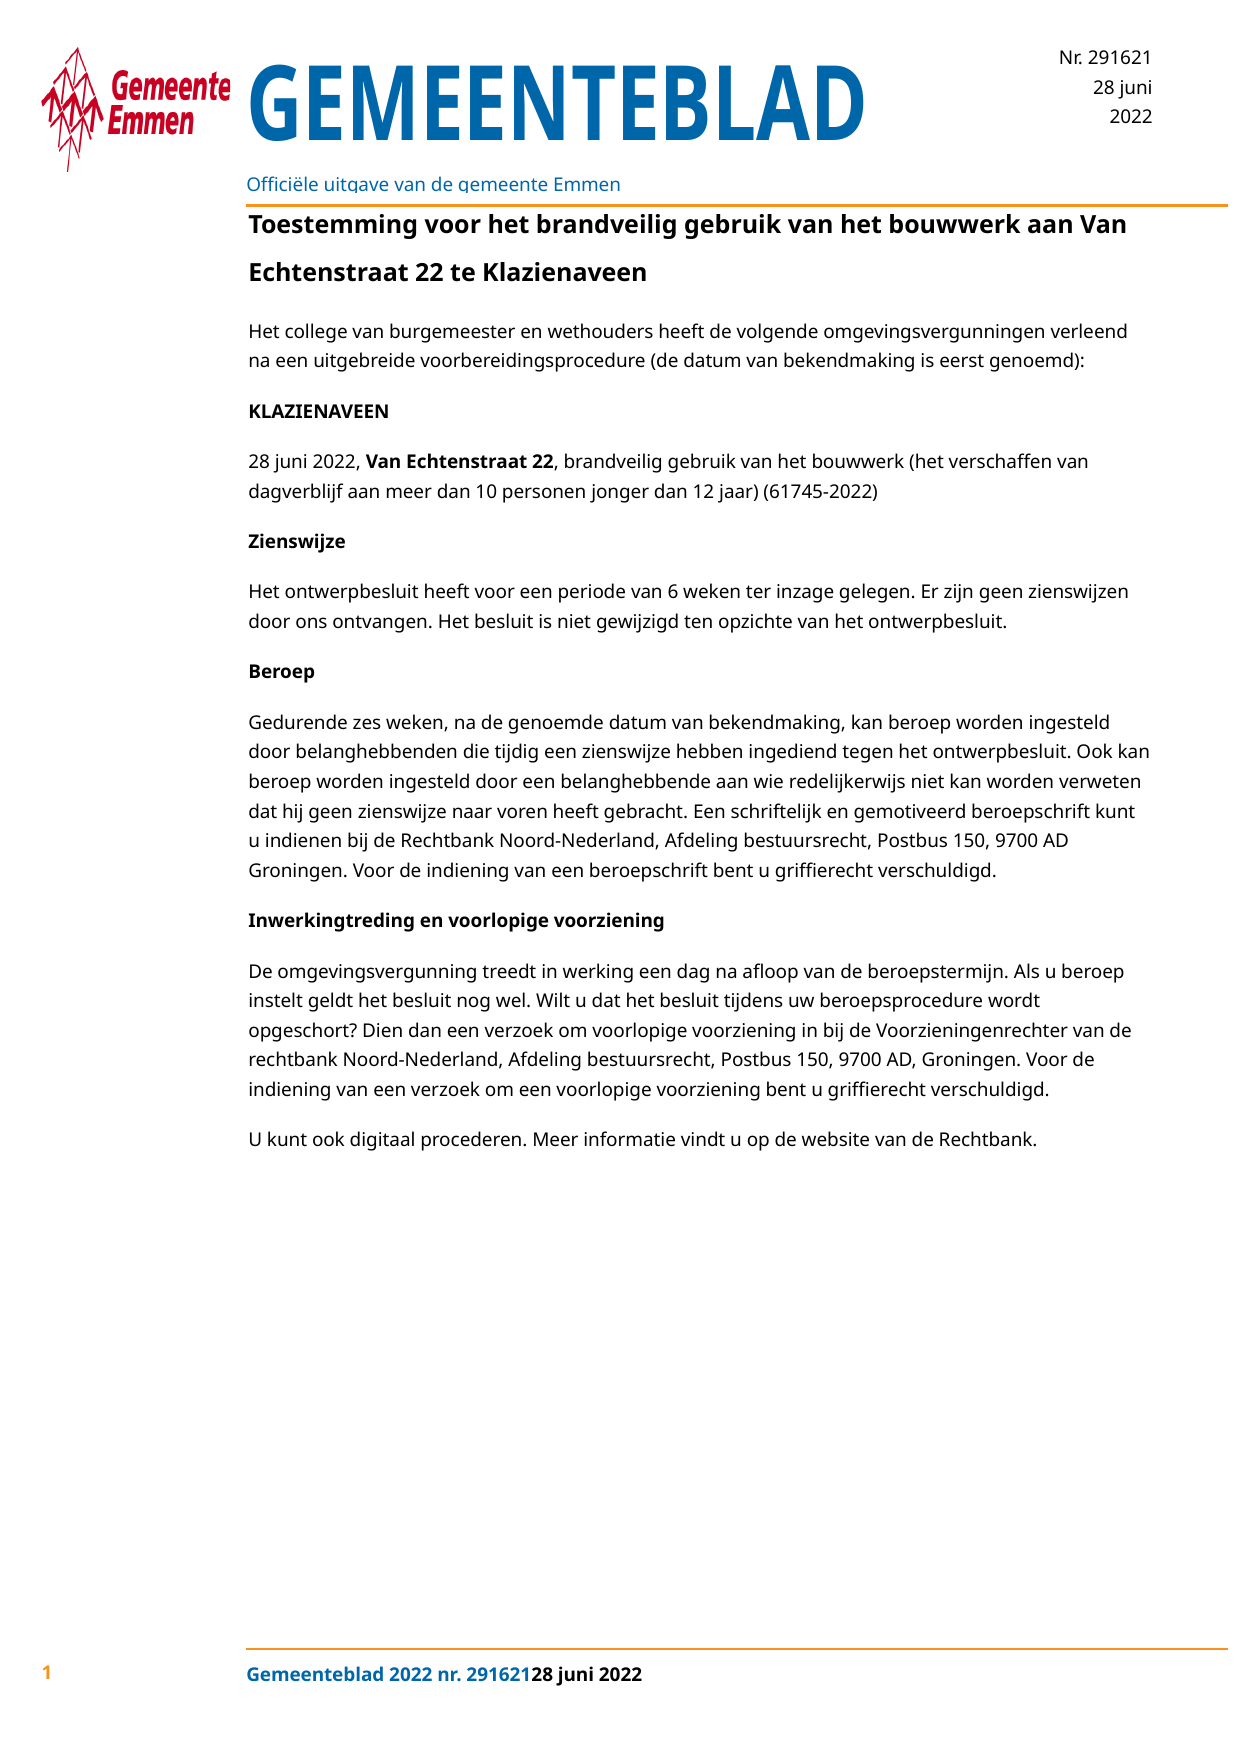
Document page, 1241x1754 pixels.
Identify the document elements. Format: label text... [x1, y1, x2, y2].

text 28 juni 2022, Van Echtenstraat 22, brandveilig gebruik van het bouwwerk (het verschaffen van dagverblijf aan meer dan 10 personen jonger dan 12 jaar) (61745-2022) [248, 448, 1152, 504]
text KLAZIENAVEEN [248, 398, 1152, 424]
text De omgevingsvergunning treedt in werking een dag na afloop van de beroepstermijn. Als u beroep instelt geldt het besluit nog wel. Wilt u dat het besluit tijdens uw beroepsprocedure wordt opgeschort? Dien dan een verzoek om voorlopige voorziening in bij de Voorzieningenrechter van de rechtbank Noord-Nederland, Afdeling bestuursrecht, Postbus 150, 9700 AD, Groningen. Voor de indiening van een verzoek om een voorlopige voorziening bent u griffierecht verschuldigd. [248, 958, 1152, 1102]
text Beroep [248, 659, 1152, 684]
text Toestemming voor het brandveilig gebruik van het bouwwerk aan Van Echtenstraat 22 te Klazienaveen [248, 207, 1152, 288]
picture [41, 47, 231, 172]
text Zienswijze [248, 528, 1152, 554]
text Het ontwerpbesluit heeft voor een periode van 6 weken ter inzage gelegen. Er zijn geen zienswijzen door ons ontvangen. Het besluit is niet gewijzigd ten opzichte van het ontwerpbesluit. [248, 579, 1152, 634]
text Het college van burgemeester en wethouders heeft de volgende omgevingsvergunningen verleend na een uitgebreide voorbereidingsprocedure (de datum van bekendmaking is eerst genoemd): [248, 318, 1152, 373]
text Gedurende zes weken, na de genoemde datum van bekendmaking, kan beroep worden ingesteld door belanghebbenden die tijdig een zienswijze hebben ingediend tegen het ontwerpbesluit. Ook kan beroep worden ingesteld door een belanghebbende aan wie redelijkerwijs niet kan worden verweten dat hij geen zienswijze naar voren heeft gebracht. Een schriftelijk en gemotiveerd beroepschrift kunt u indienen bij de Rechtbank Noord-Nederland, Afdeling bestuursrecht, Postbus 150, 9700 AD Groningen. Voor de indiening van een beroepschrift bent u griffierecht verschuldigd. [248, 709, 1152, 883]
text Inwerkingtreding en voorlopige voorziening [248, 907, 1152, 933]
text U kunt ook digitaal procederen. Meer informatie vindt u op de website van de Rechtbank. [248, 1127, 1152, 1152]
